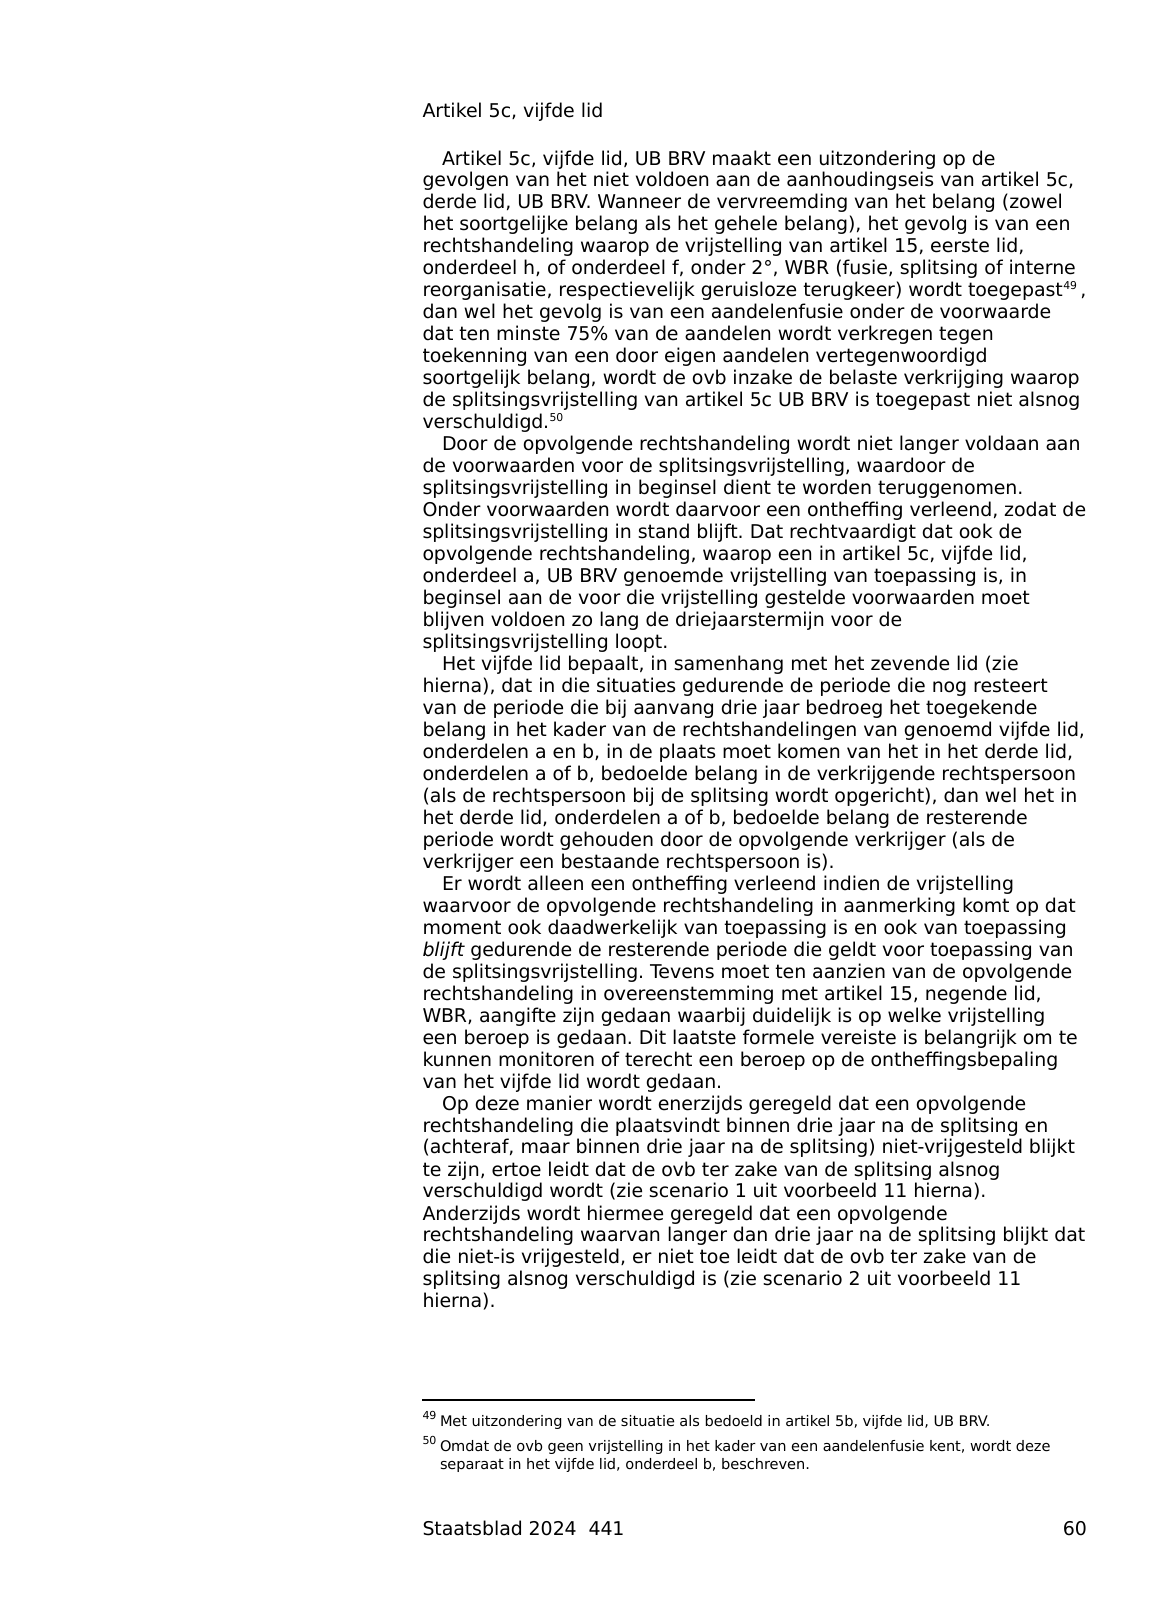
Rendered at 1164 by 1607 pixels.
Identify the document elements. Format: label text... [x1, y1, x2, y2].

text Artikel 5c, vijfde lid, UB BRV maakt een uitzondering op de gevolgen van het niet voldoen aan de aanhoudingseis van artikel 5c, derde lid, UB BRV. Wanneer de vervreemding van het belang (zowel het soortgelijke belang als het gehele belang), het gevolg is van een rechtshandeling waarop de vrijstelling van artikel 15, eerste lid, onderdeel h, of onderdeel f, onder 2°, WBR (fusie, splitsing of interne reorganisatie, respectievelijk geruisloze terugkeer) wordt toegepast, dan wel het gevolg is van een aandelenfusie onder de voorwaarde dat ten minste 75% van de aandelen wordt verkregen tegen toekenning van een door eigen aandelen vertegenwoordigd soortgelijk belang, wordt de ovb inzake de belaste verkrijging waarop de splitsingsvrijstelling van artikel 5c UB BRV is toegepast niet alsnog verschuldigd. [422, 147, 1087, 433]
subtitle Artikel 5c, vijfde lid [422, 100, 1087, 122]
text Door de opvolgende rechtshandeling wordt niet langer voldaan aan de voorwaarden voor de splitsingsvrijstelling, waardoor de splitsingsvrijstelling in beginsel dient te worden teruggenomen. Onder voorwaarden wordt daarvoor een ontheffing verleend, zodat de splitsingsvrijstelling in stand blijft. Dat rechtvaardigt dat ook de opvolgende rechtshandeling, waarop een in artikel 5c, vijfde lid, onderdeel a, UB BRV genoemde vrijstelling van toepassing is, in beginsel aan de voor die vrijstelling gestelde voorwaarden moet blijven voldoen zo lang de driejaarstermijn voor de splitsingsvrijstelling loopt. [422, 433, 1087, 653]
text Het vijfde lid bepaalt, in samenhang met het zevende lid (zie hierna), dat in die situaties gedurende de periode die nog resteert van de periode die bij aanvang drie jaar bedroeg het toegekende belang in het kader van de rechtshandelingen van genoemd vijfde lid, onderdelen a en b, in de plaats moet komen van het in het derde lid, onderdelen a of b, bedoelde belang in de verkrijgende rechtspersoon (als de rechtspersoon bij de splitsing wordt opgericht), dan wel het in het derde lid, onderdelen a of b, bedoelde belang de resterende periode wordt gehouden door de opvolgende verkrijger (als de verkrijger een bestaande rechtspersoon is). [422, 653, 1087, 873]
text Er wordt alleen een ontheffing verleend indien de vrijstelling waarvoor de opvolgende rechtshandeling in aanmerking komt op dat moment ook daadwerkelijk van toepassing is en ook van toepassing blijft gedurende de resterende periode die geldt voor toepassing van de splitsingsvrijstelling. Tevens moet ten aanzien van de opvolgende rechtshandeling in overeenstemming met artikel 15, negende lid, WBR, aangifte zijn gedaan waarbij duidelijk is op welke vrijstelling een beroep is gedaan. Dit laatste formele vereiste is belangrijk om te kunnen monitoren of terecht een beroep op de ontheffingsbepaling van het vijfde lid wordt gedaan. [422, 873, 1087, 1092]
text Omdat de ovb geen vrijstelling in het kader van een aandelenfusie kent, wordt deze separaat in het vijfde lid, onderdeel b, beschreven. [422, 1434, 1087, 1473]
text Op deze manier wordt enerzijds geregeld dat een opvolgende rechtshandeling die plaatsvindt binnen drie jaar na de splitsing en (achteraf, maar binnen drie jaar na de splitsing) niet-vrijgesteld blijkt te zijn, ertoe leidt dat de ovb ter zake van de splitsing alsnog verschuldigd wordt (zie scenario 1 uit voorbeeld 11 hierna). Anderzijds wordt hiermee geregeld dat een opvolgende rechtshandeling waarvan langer dan drie jaar na de splitsing blijkt dat die niet-is vrijgesteld, er niet toe leidt dat de ovb ter zake van de splitsing alsnog verschuldigd is (zie scenario 2 uit voorbeeld 11 hierna). [422, 1092, 1087, 1312]
text Met uitzondering van de situatie als bedoeld in artikel 5b, vijfde lid, UB BRV. [422, 1409, 1087, 1431]
